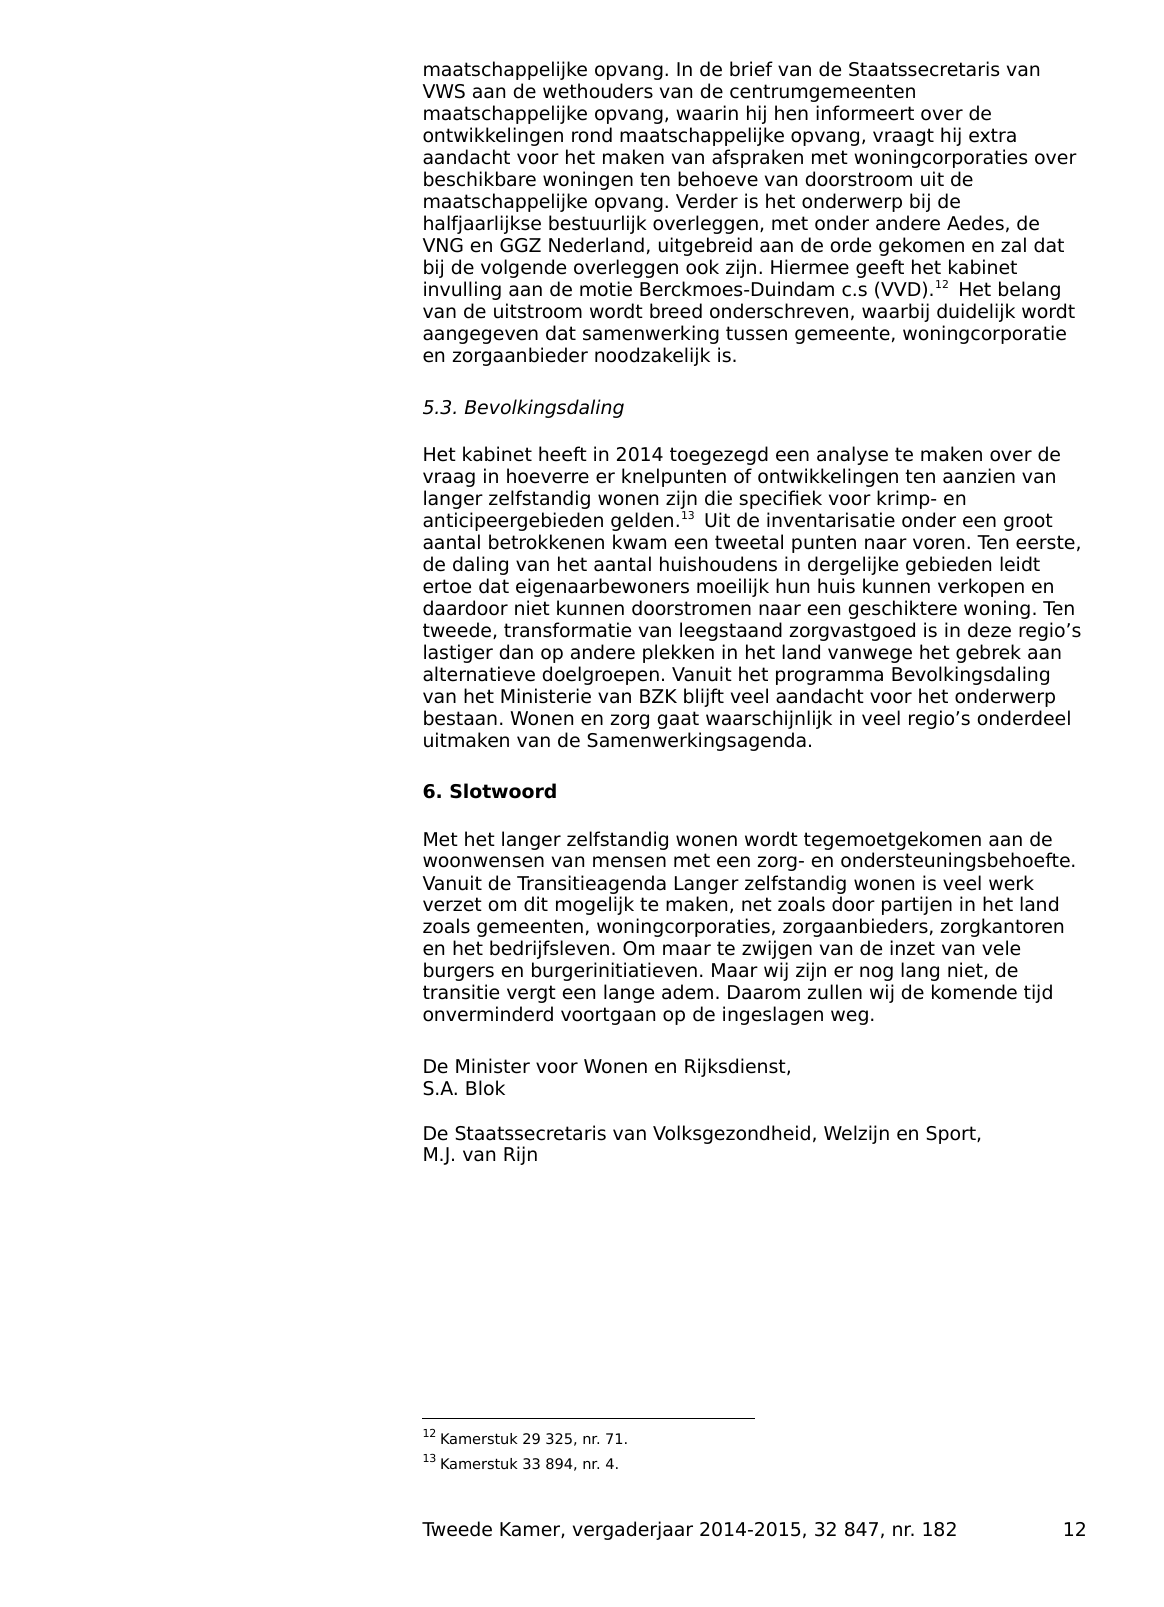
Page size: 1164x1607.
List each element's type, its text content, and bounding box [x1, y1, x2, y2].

text maatschappelijke opvang. In de brief van de Staatssecretaris van VWS aan de wethouders van de centrumgemeenten maatschappelijke opvang, waarin hij hen informeert over de ontwikkelingen rond maatschappelijke opvang, vraagt hij extra aandacht voor het maken van afspraken met woningcorporaties over beschikbare woningen ten behoeve van doorstroom uit de maatschappelijke opvang. Verder is het onderwerp bij de halfjaarlijkse bestuurlijk overleggen, met onder andere Aedes, de VNG en GGZ Nederland, uitgebreid aan de orde gekomen en zal dat bij de volgende overleggen ook zijn. Hiermee geeft het kabinet invulling aan de motie Berckmoes-Duindam c.s (VVD). Het belang van de uitstroom wordt breed onderschreven, waarbij duidelijk wordt aangegeven dat samenwerking tussen gemeente, woningcorporatie en zorgaanbieder noodzakelijk is. [422, 59, 1087, 367]
subtitle 5.3. Bevolkingsdaling [422, 397, 1087, 419]
text Kamerstuk 33 894, nr. 4. [422, 1452, 1087, 1474]
text Met het langer zelfstandig wonen wordt tegemoetgekomen aan de woonwensen van mensen met een zorg- en ondersteuningsbehoefte. Vanuit de Transitieagenda Langer zelfstandig wonen is veel werk verzet om dit mogelijk te maken, net zoals door partijen in het land zoals gemeenten, woningcorporaties, zorgaanbieders, zorgkantoren en het bedrijfsleven. Om maar te zwijgen van de inzet van vele burgers en burgerinitiatieven. Maar wij zijn er nog lang niet, de transitie vergt een lange adem. Daarom zullen wij de komende tijd onverminderd voortgaan op de ingeslagen weg. [422, 828, 1087, 1026]
text Kamerstuk 29 325, nr. 71. [422, 1427, 1087, 1449]
text De Staatssecretaris van Volksgezondheid, Welzijn en Sport, M.J. van Rijn [422, 1122, 1087, 1166]
text Het kabinet heeft in 2014 toegezegd een analyse te maken over de vraag in hoeverre er knelpunten of ontwikkelingen ten aanzien van langer zelfstandig wonen zijn die specifiek voor krimp- en anticipeergebieden gelden. Uit de inventarisatie onder een groot aantal betrokkenen kwam een tweetal punten naar voren. Ten eerste, de daling van het aantal huishoudens in dergelijke gebieden leidt ertoe dat eigenaarbewoners moeilijk hun huis kunnen verkopen en daardoor niet kunnen doorstromen naar een geschiktere woning. Ten tweede, transformatie van leegstaand zorgvastgoed is in deze regio’s lastiger dan op andere plekken in het land vanwege het gebrek aan alternatieve doelgroepen. Vanuit het programma Bevolkingsdaling van het Ministerie van BZK blijft veel aandacht voor het onderwerp bestaan. Wonen en zorg gaat waarschijnlijk in veel regio’s onderdeel uitmaken van de Samenwerkingsagenda. [422, 444, 1087, 751]
text De Minister voor Wonen en Rijksdienst, S.A. Blok [422, 1056, 1087, 1100]
subtitle 6. Slotwoord [422, 781, 1087, 803]
